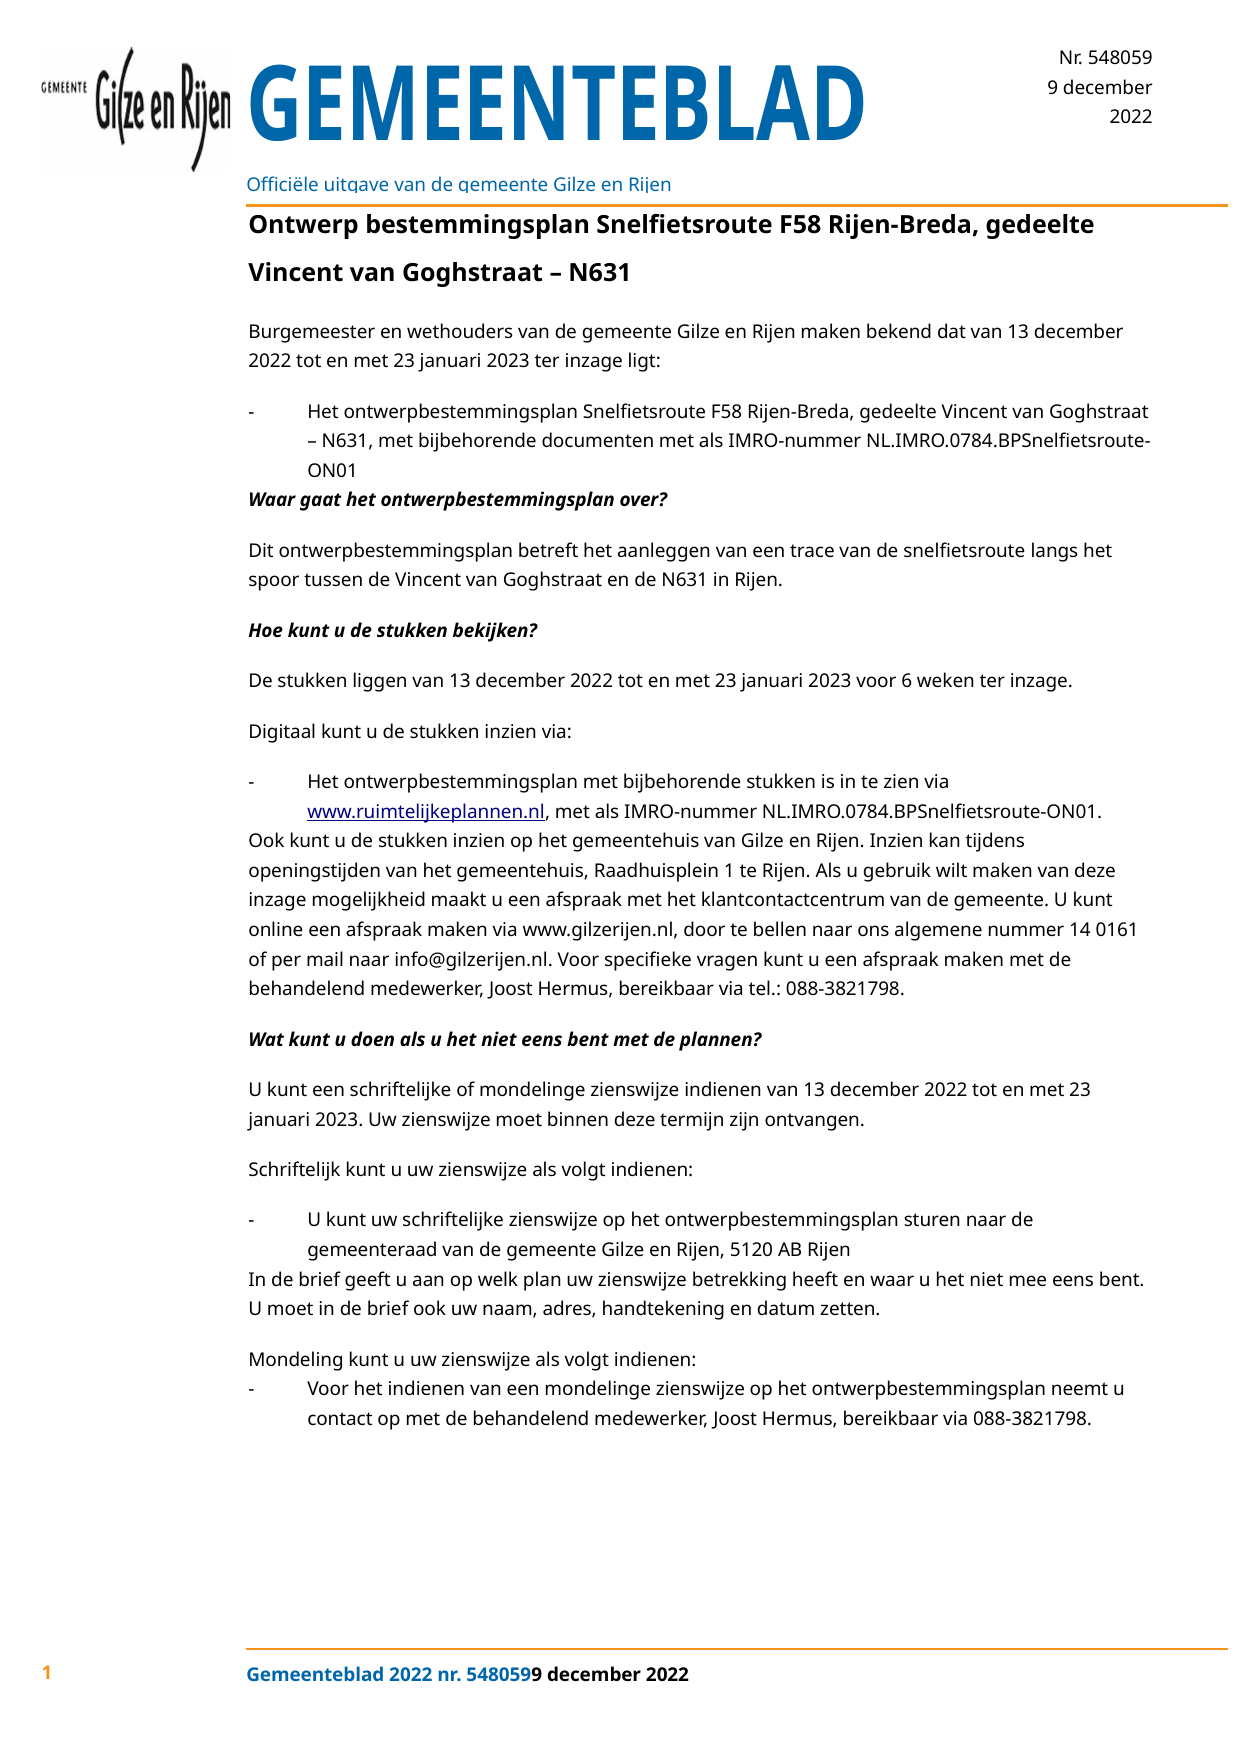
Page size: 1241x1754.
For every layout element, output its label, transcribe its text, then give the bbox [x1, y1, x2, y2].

text Hoe kunt u de stukken bekijken? [248, 617, 1152, 643]
text Mondeling kunt u uw zienswijze als volgt indienen: [248, 1346, 1152, 1372]
text Burgemeester en wethouders van de gemeente Gilze en Rijen maken bekend dat van 13 december 2022 tot en met 23 januari 2023 ter inzage ligt: [248, 318, 1152, 373]
list U kunt uw schriftelijke zienswijze op het ontwerpbestemmingsplan sturen naar de gemeenteraad van de gemeente Gilze en Rijen, 5120 AB Rijen [248, 1207, 1152, 1262]
text Ook kunt u de stukken inzien op het gemeentehuis van Gilze en Rijen. Inzien kan tijdens openingstijden van het gemeentehuis, Raadhuisplein 1 te Rijen. Als u gebruik wilt maken van deze inzage mogelijkheid maakt u een afspraak met het klantcontactcentrum van de gemeente. U kunt online een afspraak maken via www.gilzerijen.nl, door te bellen naar ons algemene nummer 14 0161 of per mail naar info@gilzerijen.nl. Voor specifieke vragen kunt u een afspraak maken met de behandelend medewerker, Joost Hermus, bereikbaar via tel.: 088-3821798. [248, 827, 1152, 1001]
text Waar gaat het ontwerpbestemmingsplan over? [248, 487, 1152, 512]
list Het ontwerpbestemmingsplan met bijbehorende stukken is in te zien via www.ruimtelijkeplannen.nl, met als IMRO-nummer NL.IMRO.0784.BPSnelfietsroute-ON01. [248, 768, 1152, 824]
text In de brief geeft u aan op welk plan uw zienswijze betrekking heeft en waar u het niet mee eens bent. U moet in de brief ook uw naam, adres, handtekening en datum zetten. [248, 1266, 1152, 1321]
text Schriftelijk kunt u uw zienswijze als volgt indienen: [248, 1156, 1152, 1182]
text Wat kunt u doen als u het niet eens bent met de plannen? [248, 1026, 1152, 1052]
list Voor het indienen van een mondelinge zienswijze op het ontwerpbestemmingsplan neemt u contact op met de behandelend medewerker, Joost Hermus, bereikbaar via 088-3821798. [248, 1375, 1152, 1431]
text Digitaal kunt u de stukken inzien via: [248, 718, 1152, 744]
text Ontwerp bestemmingsplan Snelfietsroute F58 Rijen-Breda, gedeelte Vincent van Goghstraat – N631 [248, 207, 1152, 288]
text De stukken liggen van 13 december 2022 tot en met 23 januari 2023 voor 6 weken ter inzage. [248, 667, 1152, 693]
list Het ontwerpbestemmingsplan Snelfietsroute F58 Rijen-Breda, gedeelte Vincent van Goghstraat – N631, met bijbehorende documenten met als IMRO-nummer NL.IMRO.0784.BPSnelfietsroute-ON01 [248, 398, 1152, 483]
text U kunt een schriftelijke of mondelinge zienswijze indienen van 13 december 2022 tot en met 23 januari 2023. Uw zienswijze moet binnen deze termijn zijn ontvangen. [248, 1076, 1152, 1132]
picture [41, 47, 231, 172]
text Dit ontwerpbestemmingsplan betreft het aanleggen van een trace van de snelfietsroute langs het spoor tussen de Vincent van Goghstraat en de N631 in Rijen. [248, 537, 1152, 592]
